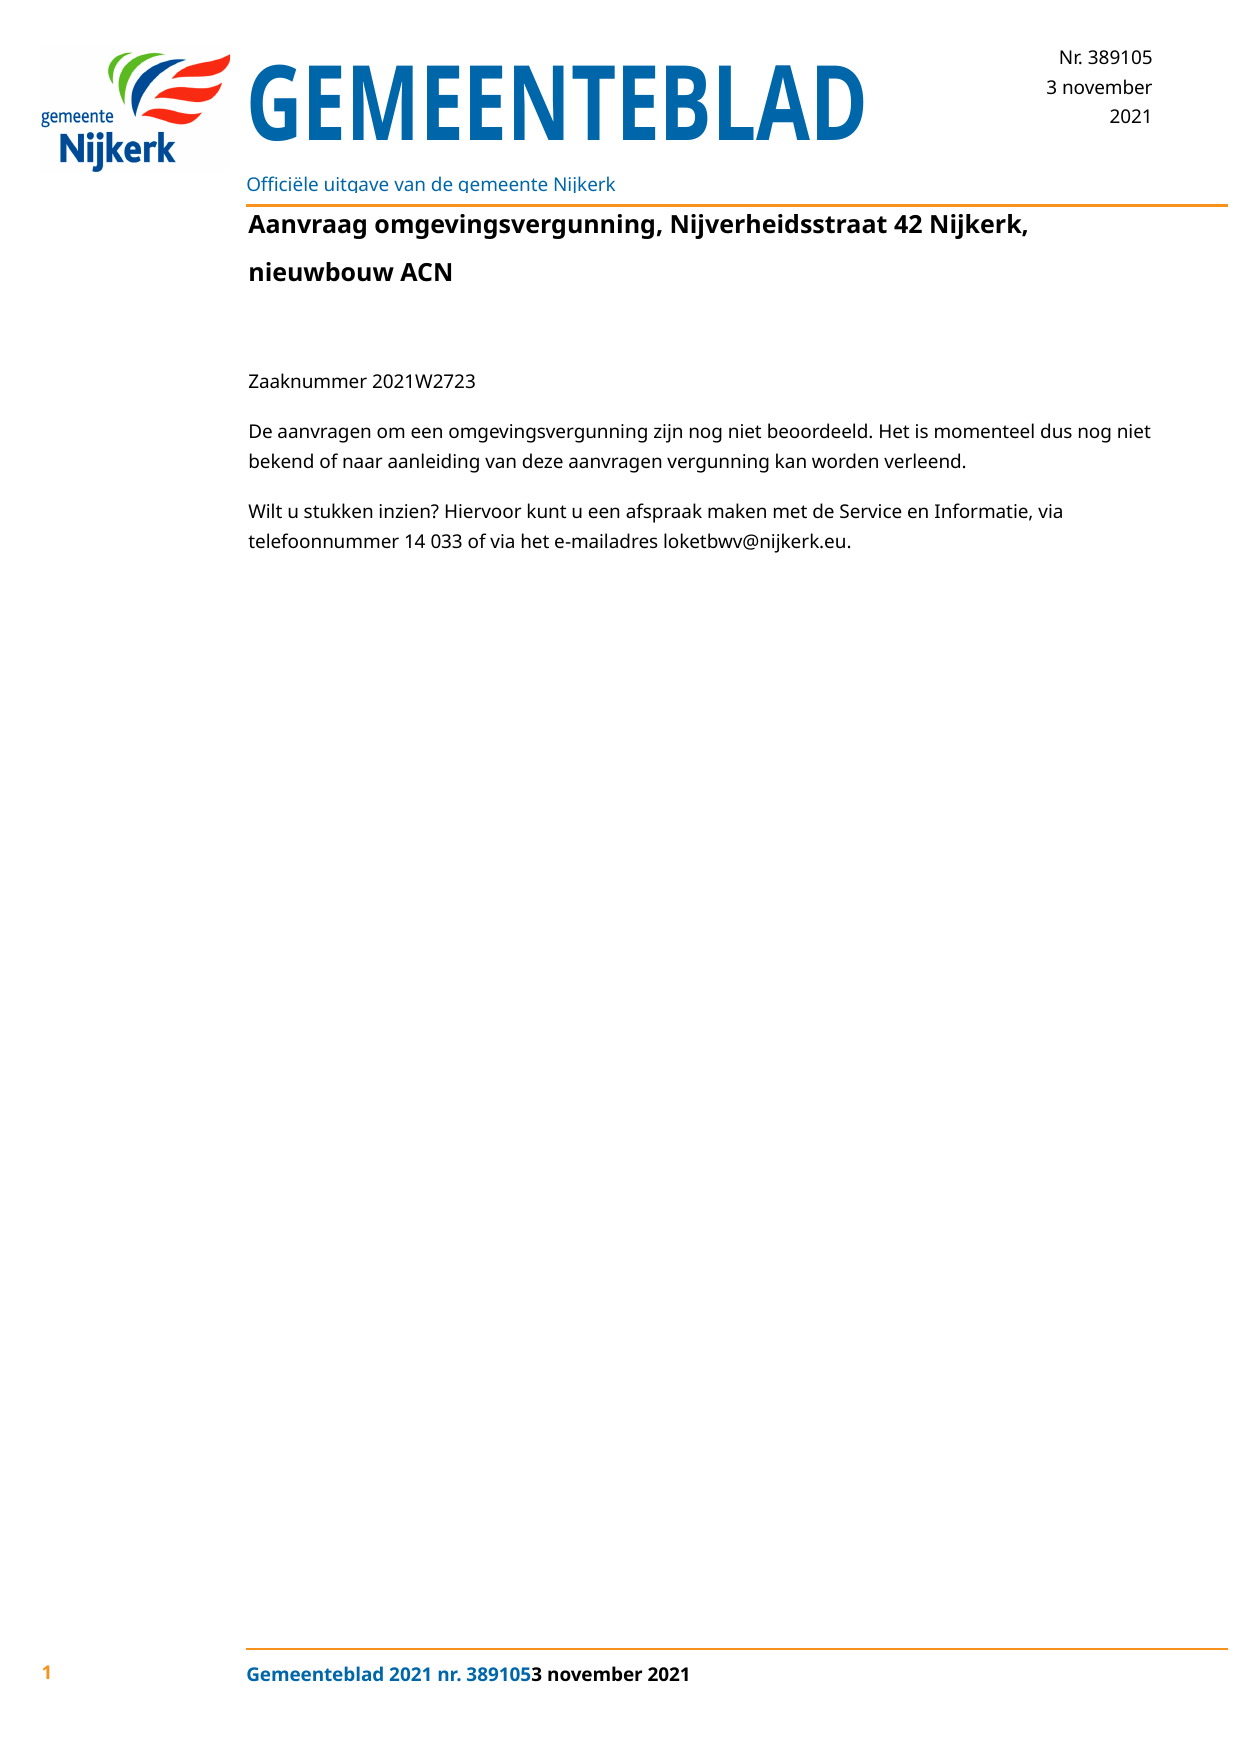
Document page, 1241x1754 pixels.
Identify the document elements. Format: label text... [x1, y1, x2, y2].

picture [41, 47, 231, 172]
text Aanvraag omgevingsvergunning, Nijverheidsstraat 42 Nijkerk, nieuwbouw ACN [248, 207, 1152, 288]
text Zaaknummer 2021W2723 [248, 368, 1152, 394]
text Wilt u stukken inzien? Hiervoor kunt u een afspraak maken met de Service en Informatie, via telefoonnummer 14 033 of via het e-mailadres loketbwv@nijkerk.eu. [248, 499, 1152, 554]
text De aanvragen om een omgevingsvergunning zijn nog niet beoordeeld. Het is momenteel dus nog niet bekend of naar aanleiding van deze aanvragen vergunning kan worden verleend. [248, 419, 1152, 474]
